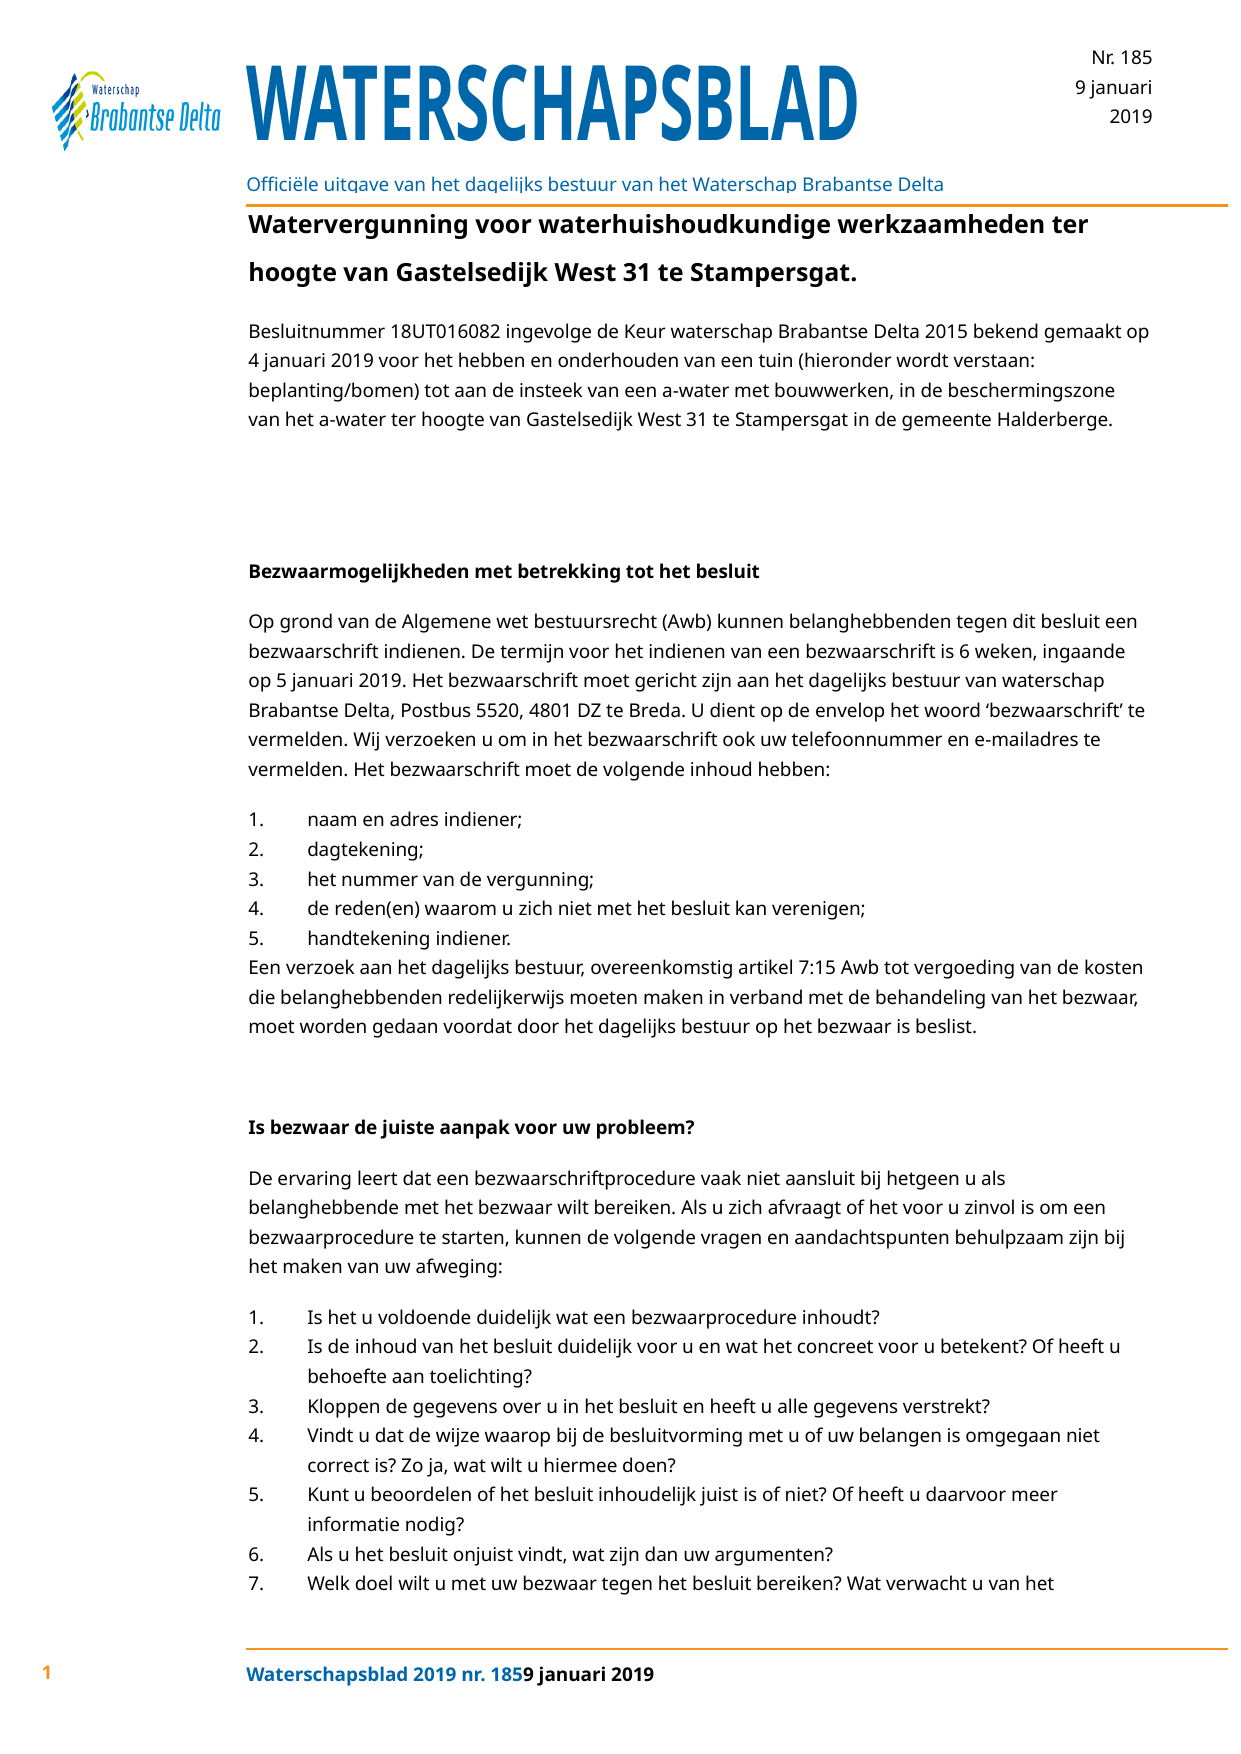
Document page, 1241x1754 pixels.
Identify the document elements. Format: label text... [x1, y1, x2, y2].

text Besluitnummer 18UT016082 ingevolge de Keur waterschap Brabantse Delta 2015 bekend gemaakt op 4 januari 2019 voor het hebben en onderhouden van een tuin (hieronder wordt verstaan: beplanting/bomen) tot aan de insteek van een a-water met bouwwerken, in de beschermingszone van het a-water ter hoogte van Gastelsedijk West 31 te Stampersgat in de gemeente Halderberge. [248, 318, 1152, 432]
text Op grond van de Algemene wet bestuursrecht (Awb) kunnen belanghebbenden tegen dit besluit een bezwaarschrift indienen. De termijn voor het indienen van een bezwaarschrift is 6 weken, ingaande op 5 januari 2019. Het bezwaarschrift moet gericht zijn aan het dagelijks bestuur van waterschap Brabantse Delta, Postbus 5520, 4801 DZ te Breda. U dient op de envelop het woord ‘bezwaarschrift’ te vermelden. Wij verzoeken u om in het bezwaarschrift ook uw telefoonnummer en e‑mailadres te vermelden. Het bezwaarschrift moet de volgende inhoud hebben: [248, 608, 1152, 782]
list dagtekening; [248, 836, 1152, 862]
list handtekening indiener. [248, 925, 1152, 951]
list Is de inhoud van het besluit duidelijk voor u en wat het concreet voor u betekent? Of heeft u behoefte aan toelichting? [248, 1334, 1152, 1389]
picture [41, 47, 231, 172]
list Kloppen de gegevens over u in het besluit en heeft u alle gegevens verstrekt? [248, 1393, 1152, 1419]
list naam en adres indiener; [248, 807, 1152, 832]
list Welk doel wilt u met uw bezwaar tegen het besluit bereiken? Wat verwacht u van het [248, 1570, 1152, 1596]
text Bezwaarmogelijkheden met betrekking tot het besluit [248, 558, 1152, 584]
text Een verzoek aan het dagelijks bestuur, overeenkomstig artikel 7:15 Awb tot vergoeding van de kosten die belanghebbenden redelijkerwijs moeten maken in verband met de behandeling van het bezwaar, moet worden gedaan voordat door het dagelijks bestuur op het bezwaar is beslist. [248, 954, 1152, 1039]
list de reden(en) waarom u zich niet met het besluit kan verenigen; [248, 895, 1152, 921]
text De ervaring leert dat een bezwaarschriftprocedure vaak niet aansluit bij hetgeen u als belanghebbende met het bezwaar wilt bereiken. Als u zich afvraagt of het voor u zinvol is om een bezwaarprocedure te starten, kunnen de volgende vragen en aandachtspunten behulpzaam zijn bij het maken van uw afweging: [248, 1165, 1152, 1279]
list Vindt u dat de wijze waarop bij de besluitvorming met u of uw belangen is omgegaan niet correct is? Zo ja, wat wilt u hiermee doen? [248, 1422, 1152, 1478]
text Watervergunning voor waterhuishoudkundige werkzaamheden ter hoogte van Gastelsedijk West 31 te Stampersgat. [248, 207, 1152, 288]
list Als u het besluit onjuist vindt, wat zijn dan uw argumenten? [248, 1541, 1152, 1567]
list Is het u voldoende duidelijk wat een bezwaarprocedure inhoudt? [248, 1304, 1152, 1330]
text Is bezwaar de juiste aanpak voor uw probleem? [248, 1114, 1152, 1140]
list Kunt u beoordelen of het besluit inhoudelijk juist is of niet? Of heeft u daarvoor meer informatie nodig? [248, 1482, 1152, 1537]
list het nummer van de vergunning; [248, 866, 1152, 892]
